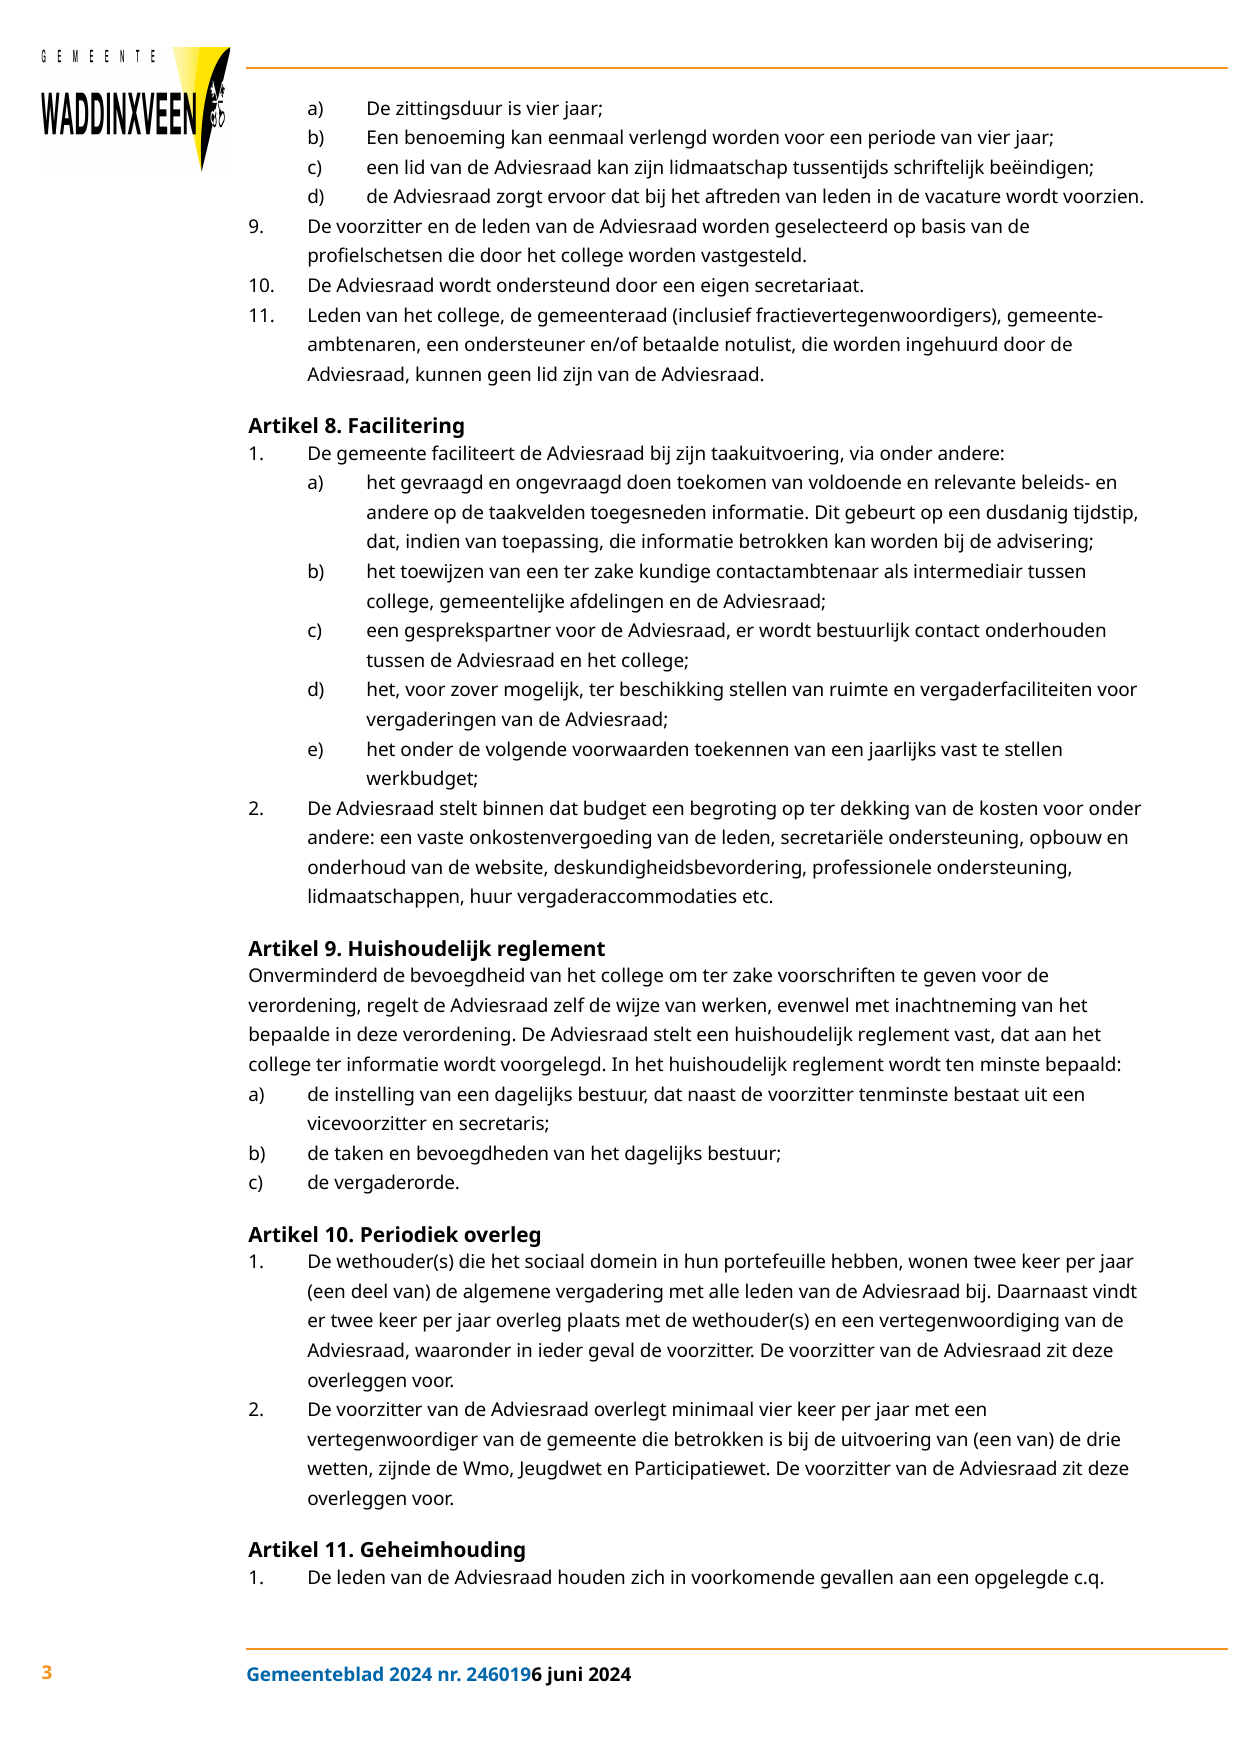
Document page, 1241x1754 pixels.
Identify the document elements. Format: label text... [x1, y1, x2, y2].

text Artikel 8. Facilitering [248, 411, 1152, 440]
list De Adviesraad wordt ondersteund door een eigen secretariaat. [248, 272, 1152, 298]
list een lid van de Adviesraad kan zijn lidmaatschap tussentijds schriftelijk beëindigen; [307, 154, 1152, 180]
list de instelling van een dagelijks bestuur, dat naast de voorzitter tenminste bestaat uit een vicevoorzitter en secretaris; [248, 1081, 1152, 1136]
list De voorzitter en de leden van de Adviesraad worden geselecteerd op basis van de profielschetsen die door het college worden vastgesteld. [248, 213, 1152, 268]
text Onverminderd de bevoegdheid van het college om ter zake voorschriften te geven voor de verordening, regelt de Adviesraad zelf de wijze van werken, evenwel met inachtneming van het bepaalde in deze verordening. De Adviesraad stelt een huishoudelijk reglement vast, dat aan het college ter informatie wordt voorgelegd. In het huishoudelijk reglement wordt ten minste bepaald: [248, 962, 1152, 1077]
list Leden van het college, de gemeenteraad (inclusief fractievertegenwoordigers), gemeente-ambtenaren, een ondersteuner en/of betaalde notulist, die worden ingehuurd door de Adviesraad, kunnen geen lid zijn van de Adviesraad. [248, 302, 1152, 387]
text Artikel 10. Periodiek overleg [248, 1220, 1152, 1248]
list De wethouder(s) die het sociaal domein in hun portefeuille hebben, wonen twee keer per jaar (een deel van) de algemene vergadering met alle leden van de Adviesraad bij. Daarnaast vindt er twee keer per jaar overleg plaats met de wethouder(s) en een vertegenwoordiging van de Adviesraad, waaronder in ieder geval de voorzitter. De voorzitter van de Adviesraad zit deze overleggen voor. [248, 1248, 1152, 1392]
list De leden van de Adviesraad houden zich in voorkomende gevallen aan een opgelegde c.q. [248, 1564, 1152, 1590]
list de taken en bevoegdheden van het dagelijks bestuur; [248, 1140, 1152, 1166]
list de vergaderorde. [248, 1169, 1152, 1195]
list De gemeente faciliteert de Adviesraad bij zijn taakuitvoering, via onder andere: [248, 440, 1152, 466]
list het onder de volgende voorwaarden toekennen van een jaarlijks vast te stellen werkbudget; [307, 736, 1152, 791]
list De voorzitter van de Adviesraad overlegt minimaal vier keer per jaar met een vertegenwoordiger van de gemeente die betrokken is bij de uitvoering van (een van) de drie wetten, zijnde de Wmo, Jeugdwet en Participatiewet. De voorzitter van de Adviesraad zit deze overleggen voor. [248, 1396, 1152, 1511]
list een gesprekspartner voor de Adviesraad, er wordt bestuurlijk contact onderhouden tussen de Adviesraad en het college; [307, 617, 1152, 673]
list het gevraagd en ongevraagd doen toekomen van voldoende en relevante beleids- en andere op de taakvelden toegesneden informatie. Dit gebeurt op een dusdanig tijdstip, dat, indien van toepassing, die informatie betrokken kan worden bij de advisering; [307, 469, 1152, 554]
list De Adviesraad stelt binnen dat budget een begroting op ter dekking van de kosten voor onder andere: een vaste onkostenvergoeding van de leden, secretariële ondersteuning, opbouw en onderhoud van de website, deskundigheidsbevordering, professionele ondersteuning, lidmaatschappen, huur vergaderaccommodaties etc. [248, 795, 1152, 909]
list het, voor zover mogelijk, ter beschikking stellen van ruimte en vergaderfaciliteiten voor vergaderingen van de Adviesraad; [307, 677, 1152, 732]
text Artikel 11. Geheimhouding [248, 1536, 1152, 1564]
text Artikel 9. Huishoudelijk reglement [248, 934, 1152, 962]
picture [41, 47, 231, 172]
list het toewijzen van een ter zake kundige contactambtenaar als intermediair tussen college, gemeentelijke afdelingen en de Adviesraad; [307, 558, 1152, 613]
list Een benoeming kan eenmaal verlengd worden voor een periode van vier jaar; [307, 124, 1152, 150]
list de Adviesraad zorgt ervoor dat bij het aftreden van leden in de vacature wordt voorzien. [307, 183, 1152, 209]
list De zittingsduur is vier jaar; [307, 95, 1152, 121]
